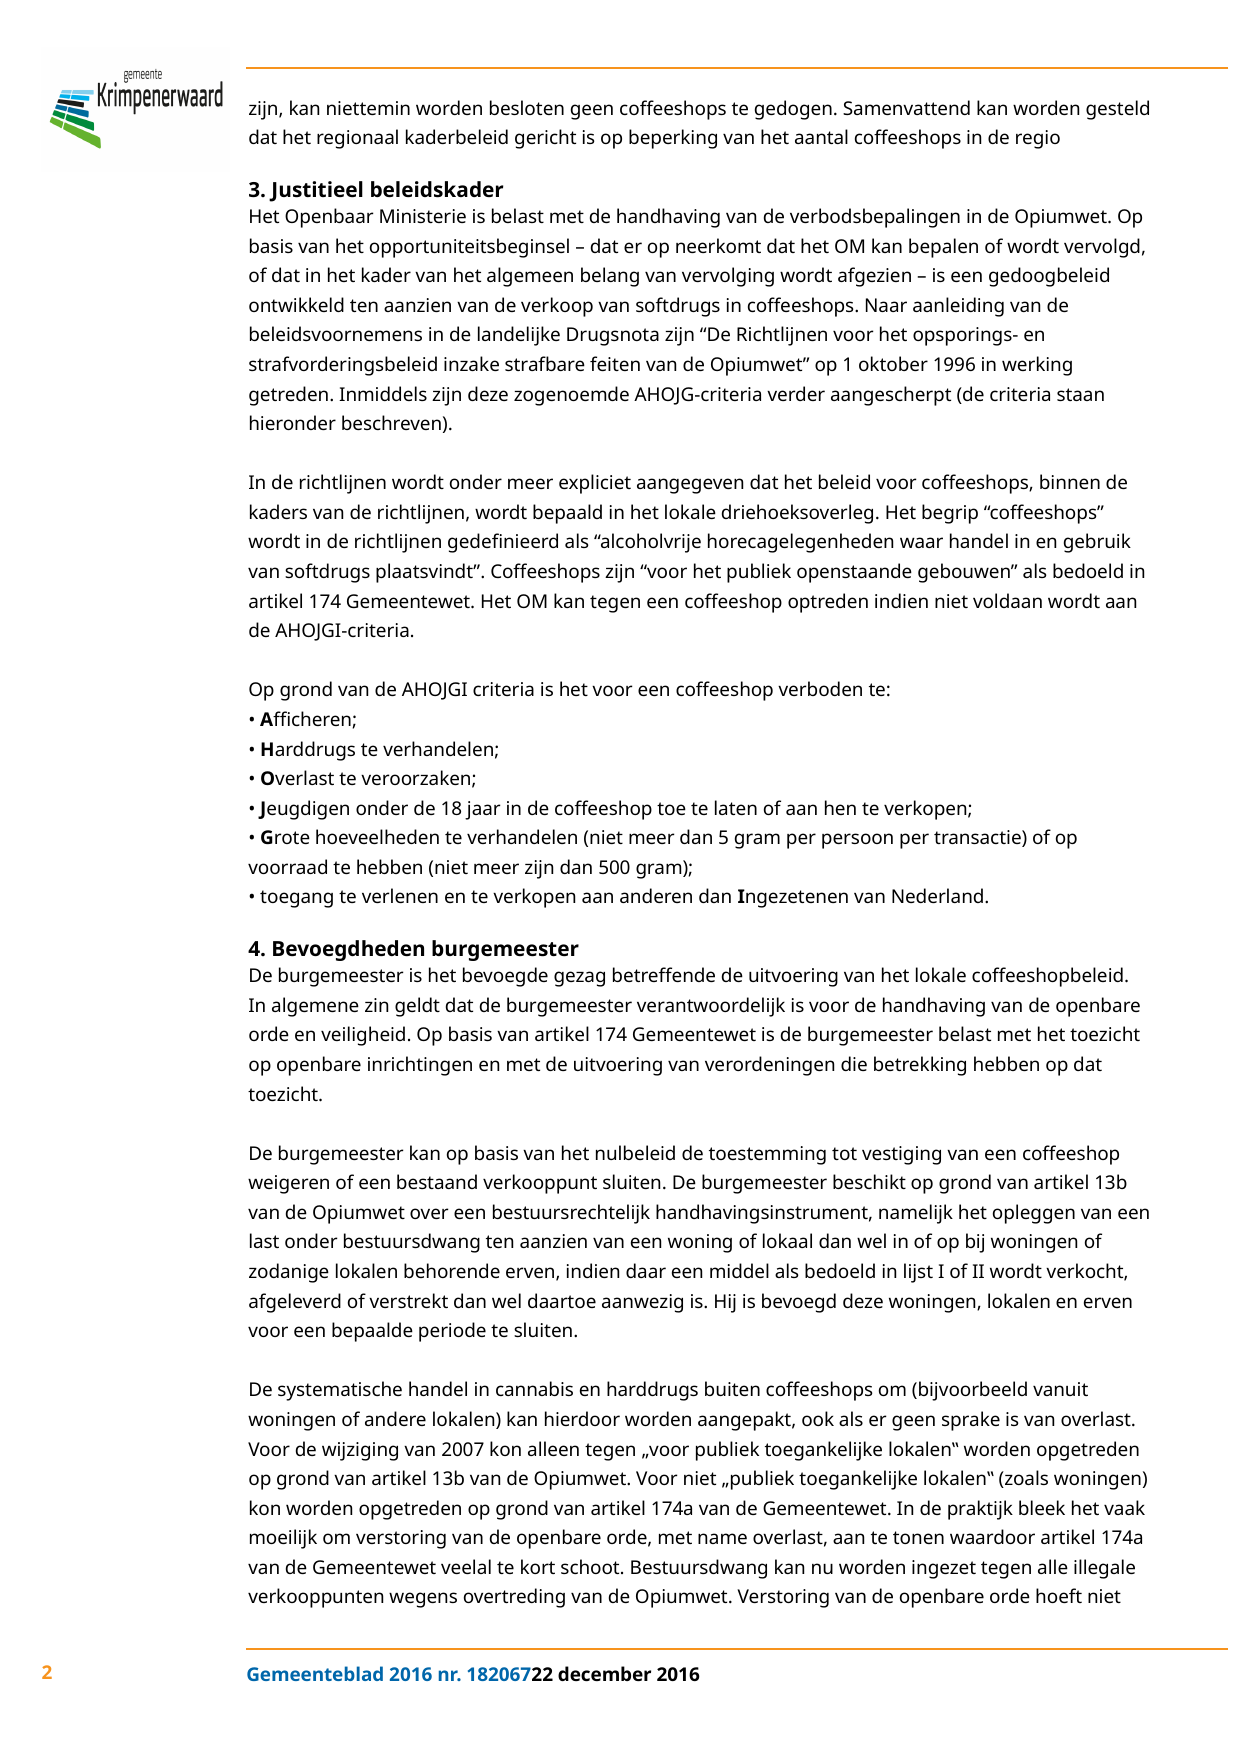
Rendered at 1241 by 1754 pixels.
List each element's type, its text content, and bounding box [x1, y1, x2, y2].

picture [41, 47, 231, 172]
text De burgemeester kan op basis van het nulbeleid de toestemming tot vestiging van een coffeeshop weigeren of een bestaand verkooppunt sluiten. De burgemeester beschikt op grond van artikel 13b van de Opiumwet over een bestuursrechtelijk handhavingsinstrument, namelijk het opleggen van een last onder bestuursdwang ten aanzien van een woning of lokaal dan wel in of op bij woningen of zodanige lokalen behorende erven, indien daar een middel als bedoeld in lijst I of II wordt verkocht, afgeleverd of verstrekt dan wel daartoe aanwezig is. Hij is bevoegd deze woningen, lokalen en erven voor een bepaalde periode te sluiten. [248, 1140, 1152, 1343]
text • Harddrugs te verhandelen; [248, 736, 1152, 761]
text • Grote hoeveelheden te verhandelen (niet meer dan 5 gram per persoon per transactie) of op voorraad te hebben (niet meer zijn dan 500 gram); [248, 824, 1152, 880]
text 3. Justitieel beleidskader [248, 175, 1152, 203]
text 4. Bevoegdheden burgemeester [248, 934, 1152, 962]
text Het Openbaar Ministerie is belast met de handhaving van de verbodsbepalingen in de Opiumwet. Op basis van het opportuniteitsbeginsel – dat er op neerkomt dat het OM kan bepalen of wordt vervolgd, of dat in het kader van het algemeen belang van vervolging wordt afgezien – is een gedoogbeleid ontwikkeld ten aanzien van de verkoop van softdrugs in coffeeshops. Naar aanleiding van de beleidsvoornemens in de landelijke Drugsnota zijn “De Richtlijnen voor het opsporings- en strafvorderingsbeleid inzake strafbare feiten van de Opiumwet” op 1 oktober 1996 in werking getreden. Inmiddels zijn deze zogenoemde AHOJG-criteria verder aangescherpt (de criteria staan hieronder beschreven). [248, 203, 1152, 436]
text In de richtlijnen wordt onder meer expliciet aangegeven dat het beleid voor coffeeshops, binnen de kaders van de richtlijnen, wordt bepaald in het lokale driehoeksoverleg. Het begrip “coffeeshops” wordt in de richtlijnen gedefinieerd als “alcoholvrije horecagelegenheden waar handel in en gebruik van softdrugs plaatsvindt”. Coffeeshops zijn “voor het publiek openstaande gebouwen” als bedoeld in artikel 174 Gemeentewet. Het OM kan tegen een coffeeshop optreden indien niet voldaan wordt aan de AHOJGI-criteria. [248, 469, 1152, 643]
text • Overlast te veroorzaken; [248, 765, 1152, 791]
text Op grond van de AHOJGI criteria is het voor een coffeeshop verboden te: [248, 677, 1152, 702]
text zijn, kan niettemin worden besloten geen coffeeshops te gedogen. Samenvattend kan worden gesteld dat het regionaal kaderbeleid gericht is op beperking van het aantal coffeeshops in de regio [248, 95, 1152, 150]
text • Jeugdigen onder de 18 jaar in de coffeeshop toe te laten of aan hen te verkopen; [248, 795, 1152, 821]
text • Afficheren; [248, 706, 1152, 732]
text De burgemeester is het bevoegde gezag betreffende de uitvoering van het lokale coffeeshopbeleid. In algemene zin geldt dat de burgemeester verantwoordelijk is voor de handhaving van de openbare orde en veiligheid. Op basis van artikel 174 Gemeentewet is de burgemeester belast met het toezicht op openbare inrichtingen en met de uitvoering van verordeningen die betrekking hebben op dat toezicht. [248, 962, 1152, 1107]
text De systematische handel in cannabis en harddrugs buiten coffeeshops om (bijvoorbeeld vanuit woningen of andere lokalen) kan hierdoor worden aangepakt, ook als er geen sprake is van overlast. Voor de wijziging van 2007 kon alleen tegen „voor publiek toegankelijke lokalen‟ worden opgetreden op grond van artikel 13b van de Opiumwet. Voor niet „publiek toegankelijke lokalen‟ (zoals woningen) kon worden opgetreden op grond van artikel 174a van de Gemeentewet. In de praktijk bleek het vaak moeilijk om verstoring van de openbare orde, met name overlast, aan te tonen waardoor artikel 174a van de Gemeentewet veelal te kort schoot. Bestuursdwang kan nu worden ingezet tegen alle illegale verkooppunten wegens overtreding van de Opiumwet. Verstoring van de openbare orde hoeft niet [248, 1377, 1152, 1609]
text • toegang te verlenen en te verkopen aan anderen dan Ingezetenen van Nederland. [248, 884, 1152, 909]
